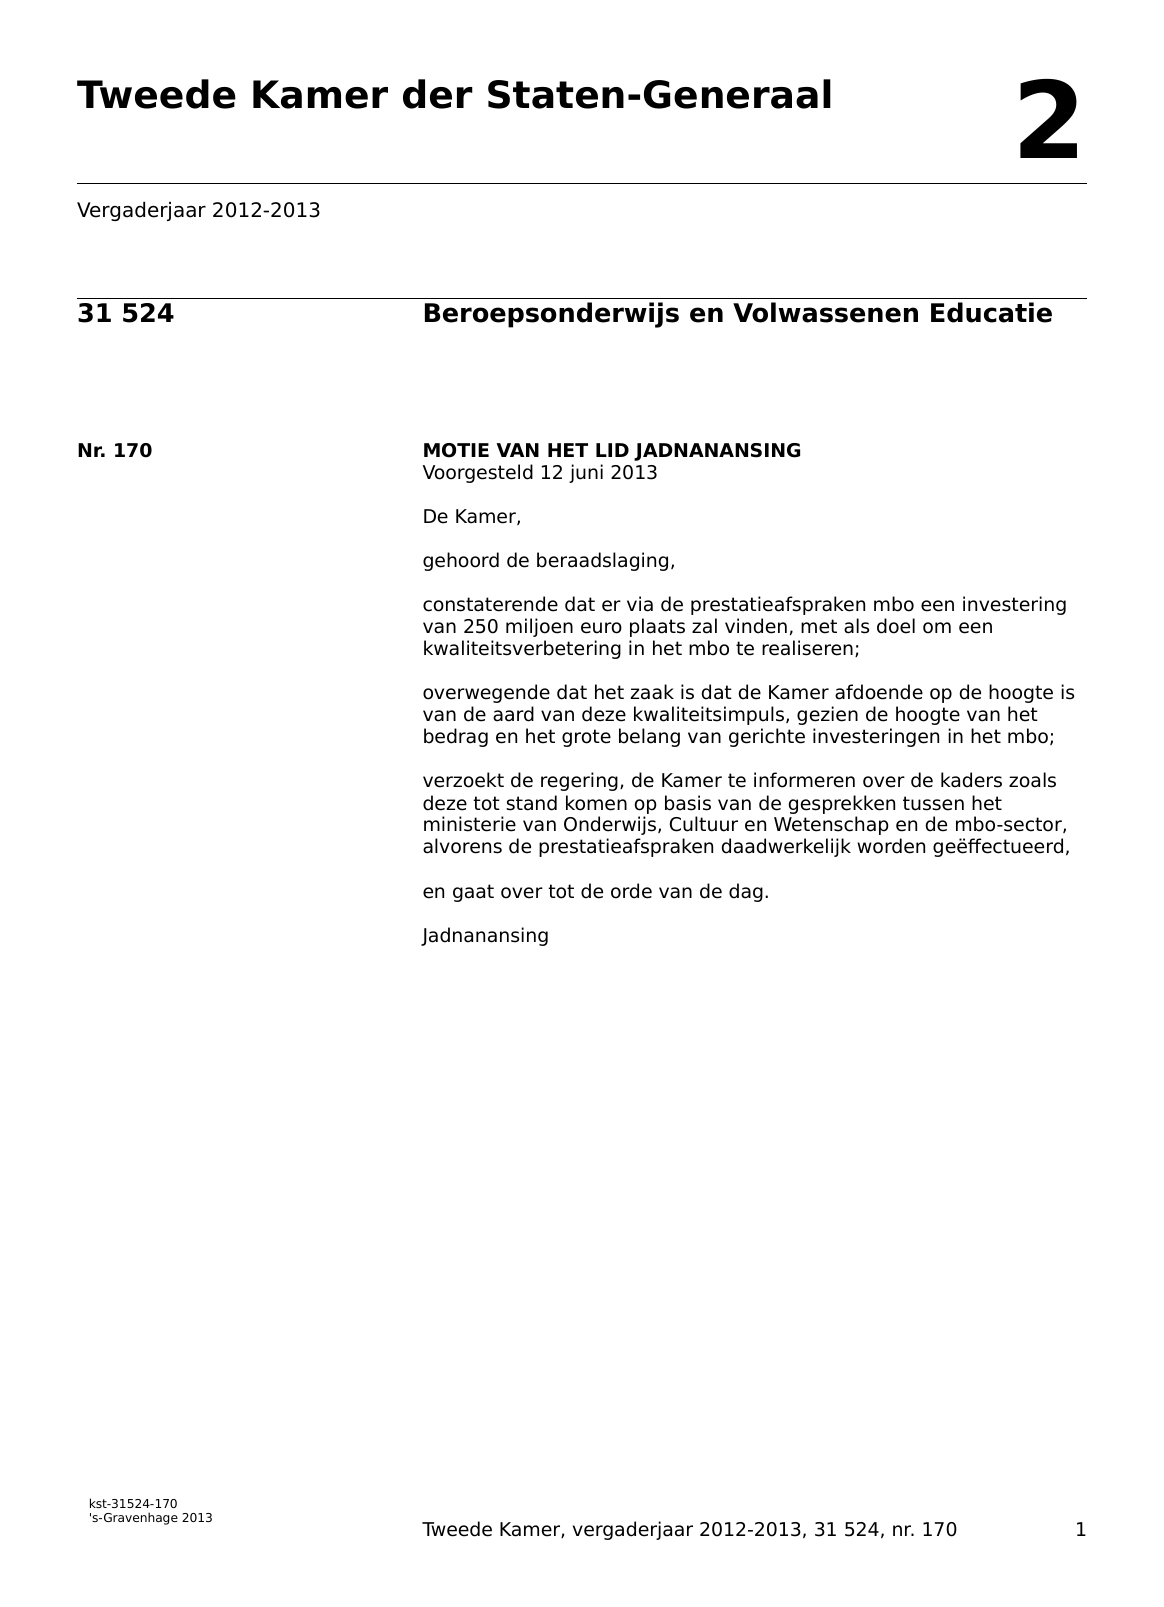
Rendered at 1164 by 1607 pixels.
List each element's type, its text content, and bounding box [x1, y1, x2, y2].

text kst-31524-170 [88, 1497, 323, 1511]
subtitle Nr. 170 MOTIE VAN HET LID JADNANANSING [77, 440, 1087, 462]
text 's-Gravenhage 2013 [88, 1511, 323, 1525]
subtitle 31 524 Beroepsonderwijs en Volwassenen Educatie [77, 299, 1087, 329]
text Voorgesteld 12 juni 2013 [422, 462, 1087, 484]
text constaterende dat er via de prestatieafspraken mbo een investering van 250 miljoen euro plaats zal vinden, met als doel om een kwaliteitsverbetering in het mbo te realiseren; [422, 594, 1087, 660]
text verzoekt de regering, de Kamer te informeren over de kaders zoals deze tot stand komen op basis van de gesprekken tussen het ministerie van Onderwijs, Cultuur en Wetenschap en de mbo-sector, alvorens de prestatieafspraken daadwerkelijk worden geëffectueerd, [422, 770, 1087, 858]
table_cell Vergaderjaar 2012-2013 [77, 184, 1087, 298]
text en gaat over tot de orde van de dag. [422, 881, 1087, 902]
text gehoord de beraadslaging, [422, 550, 1087, 572]
table_header Tweede Kamer der Staten-Generaal [77, 59, 886, 183]
text Jadnanansing [422, 925, 1087, 947]
text De Kamer, [422, 506, 1087, 528]
table_header 2 [886, 59, 1087, 183]
text overwegende dat het zaak is dat de Kamer afdoende op de hoogte is van de aard van deze kwaliteitsimpuls, gezien de hoogte van het bedrag en het grote belang van gerichte investeringen in het mbo; [422, 682, 1087, 748]
